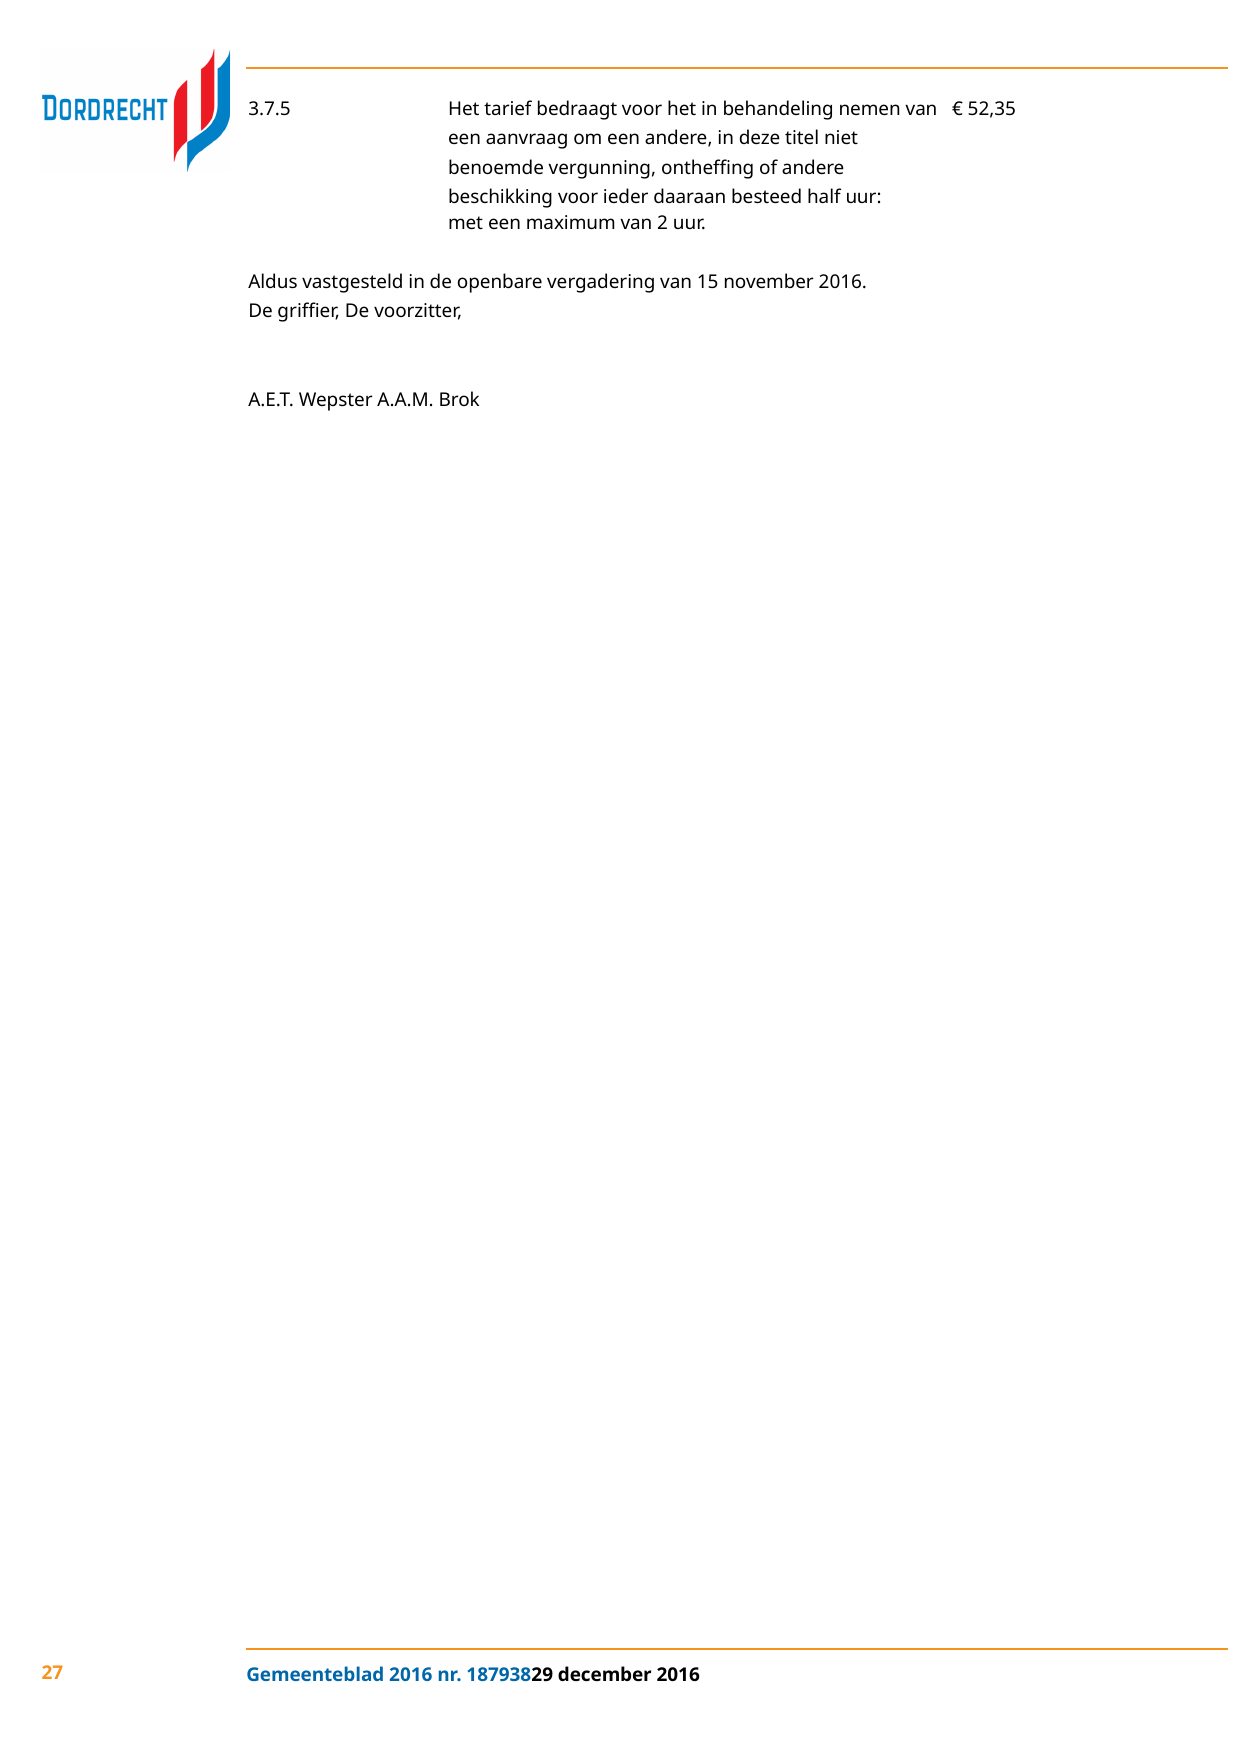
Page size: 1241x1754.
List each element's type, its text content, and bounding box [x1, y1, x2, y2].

table_cell [952, 209, 1152, 235]
text Aldus vastgesteld in de openbare vergadering van 15 november 2016. [248, 268, 1152, 293]
table_cell 3.7.5 [248, 95, 448, 209]
table_cell [248, 209, 448, 235]
table_cell met een maximum van 2 uur. [448, 209, 952, 235]
table_cell Het tarief bedraagt voor het in behandeling nemen van een aanvraag om een andere, in deze titel niet benoemde vergunning, ontheffing of andere beschikking voor ieder daaraan besteed half uur: [448, 95, 952, 209]
picture [41, 47, 231, 172]
text De griffier, De voorzitter, [248, 297, 1152, 323]
table_cell € 52,35 [952, 95, 1152, 209]
text A.E.T. Wepster A.A.M. Brok [248, 386, 1152, 412]
